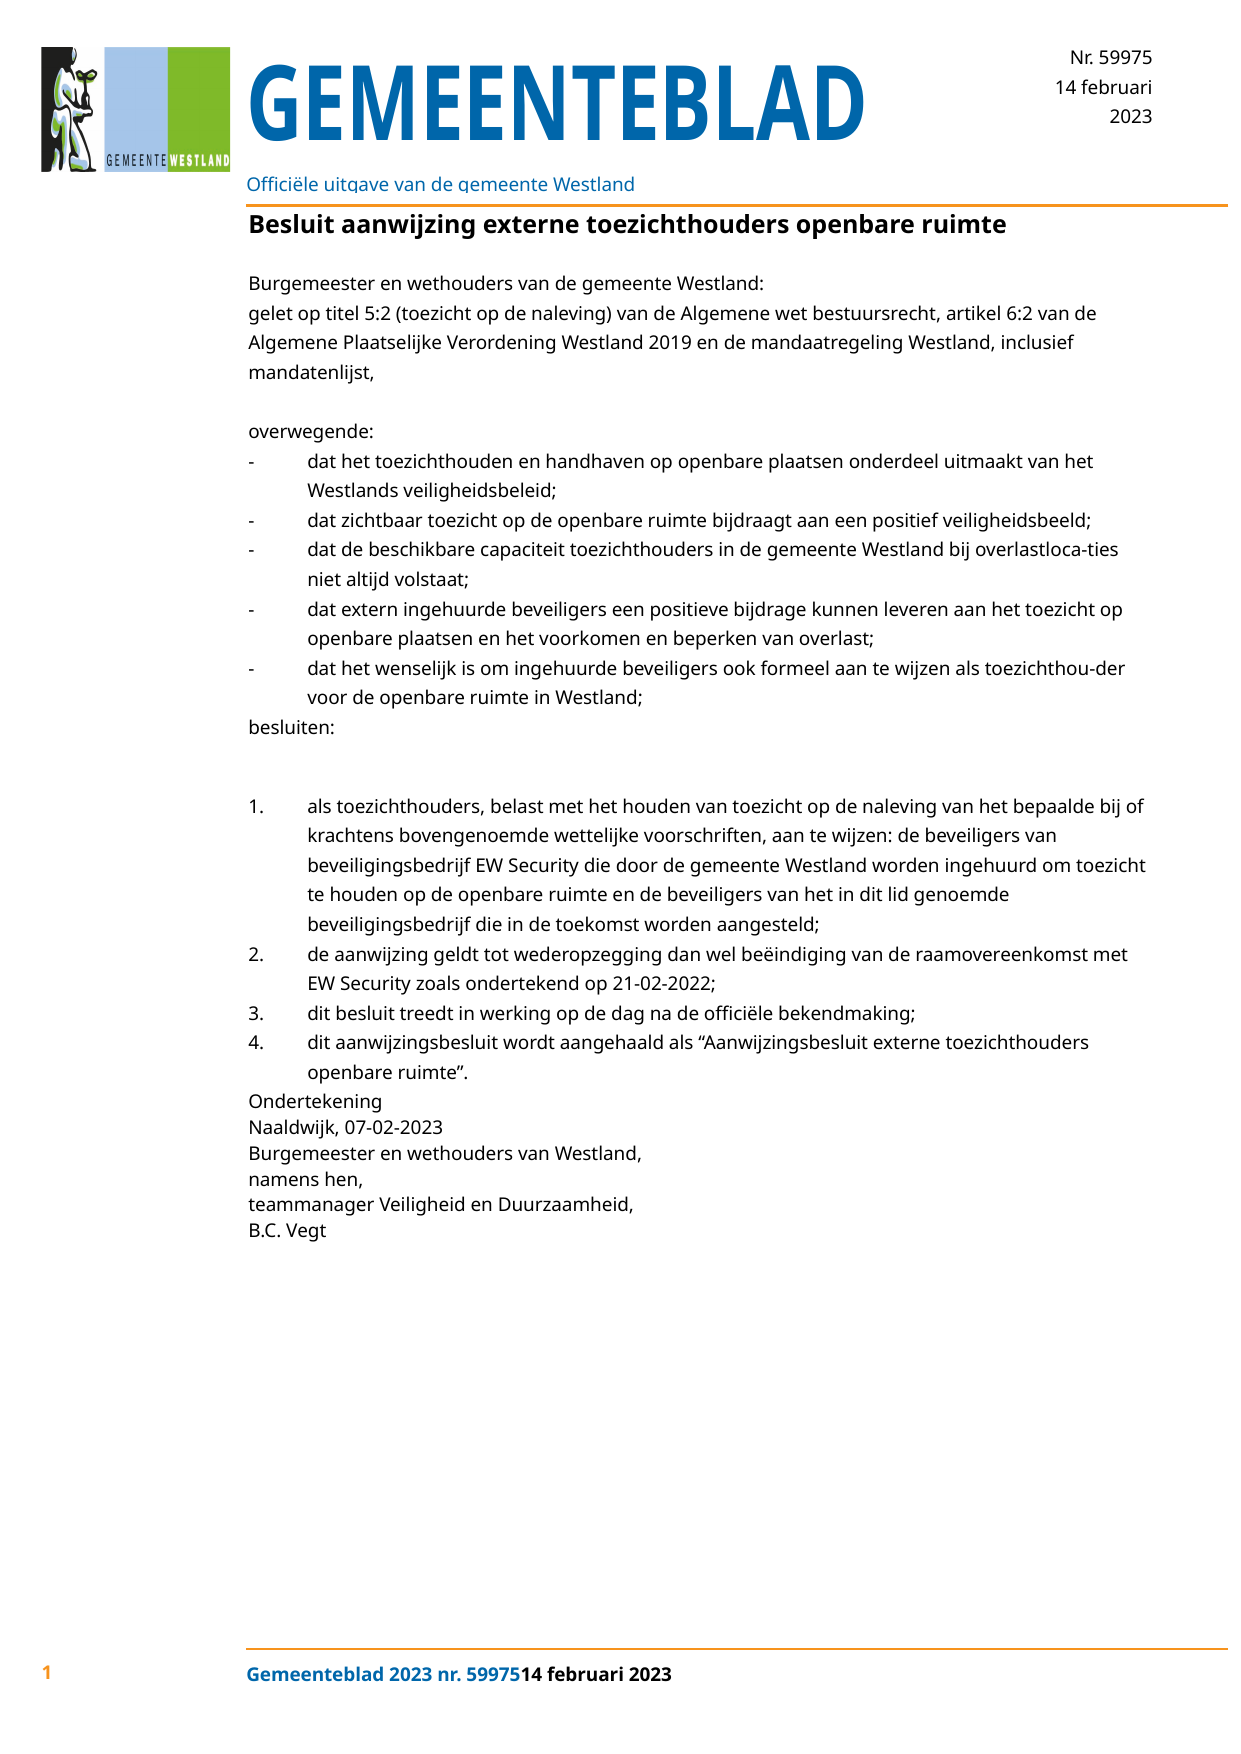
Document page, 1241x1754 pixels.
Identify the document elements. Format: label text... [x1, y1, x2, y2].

text Besluit aanwijzing externe toezichthouders openbare ruimte [248, 207, 1152, 241]
list dat de beschikbare capaciteit toezichthouders in de gemeente Westland bij overlastloca-ties niet altijd volstaat; [248, 537, 1152, 592]
text namens hen, [248, 1166, 1152, 1192]
text teammanager Veiligheid en Duurzaamheid, [248, 1192, 1152, 1217]
text Naaldwijk, 07-02-2023 [248, 1114, 1152, 1140]
text Ondertekening [248, 1089, 1152, 1114]
list dit besluit treedt in werking op de dag na de officiële bekendmaking; [248, 1000, 1152, 1026]
text B.C. Vegt [248, 1217, 1152, 1243]
list dat extern ingehuurde beveiligers een positieve bijdrage kunnen leveren aan het toezicht op openbare plaatsen en het voorkomen en beperken van overlast; [248, 596, 1152, 651]
text besluiten: [248, 714, 1152, 740]
text Burgemeester en wethouders van de gemeente Westland: [248, 270, 1152, 296]
list dat het wenselijk is om ingehuurde beveiligers ook formeel aan te wijzen als toezichthou-der voor de openbare ruimte in Westland; [248, 655, 1152, 710]
text overwegende: [248, 418, 1152, 444]
list de aanwijzing geldt tot wederopzegging dan wel beëindiging van de raamovereenkomst met EW Security zoals ondertekend op 21-02-2022; [248, 941, 1152, 996]
picture [41, 47, 231, 172]
list dat het toezichthouden en handhaven op openbare plaatsen onderdeel uitmaakt van het Westlands veiligheidsbeleid; [248, 448, 1152, 503]
list dat zichtbaar toezicht op de openbare ruimte bijdraagt aan een positief veiligheidsbeeld; [248, 507, 1152, 533]
list als toezichthouders, belast met het houden van toezicht op de naleving van het bepaalde bij of krachtens bovengenoemde wettelijke voorschriften, aan te wijzen: de beveiligers van beveiligingsbedrijf EW Security die door de gemeente Westland worden ingehuurd om toezicht te houden op de openbare ruimte en de beveiligers van het in dit lid genoemde beveiligingsbedrijf die in de toekomst worden aangesteld; [248, 793, 1152, 937]
list dit aanwijzingsbesluit wordt aangehaald als “Aanwijzingsbesluit externe toezichthouders openbare ruimte”. [248, 1029, 1152, 1085]
text gelet op titel 5:2 (toezicht op de naleving) van de Algemene wet bestuursrecht, artikel 6:2 van de Algemene Plaatselijke Verordening Westland 2019 en de mandaatregeling Westland, inclusief mandatenlijst, [248, 300, 1152, 385]
text Burgemeester en wethouders van Westland, [248, 1140, 1152, 1166]
